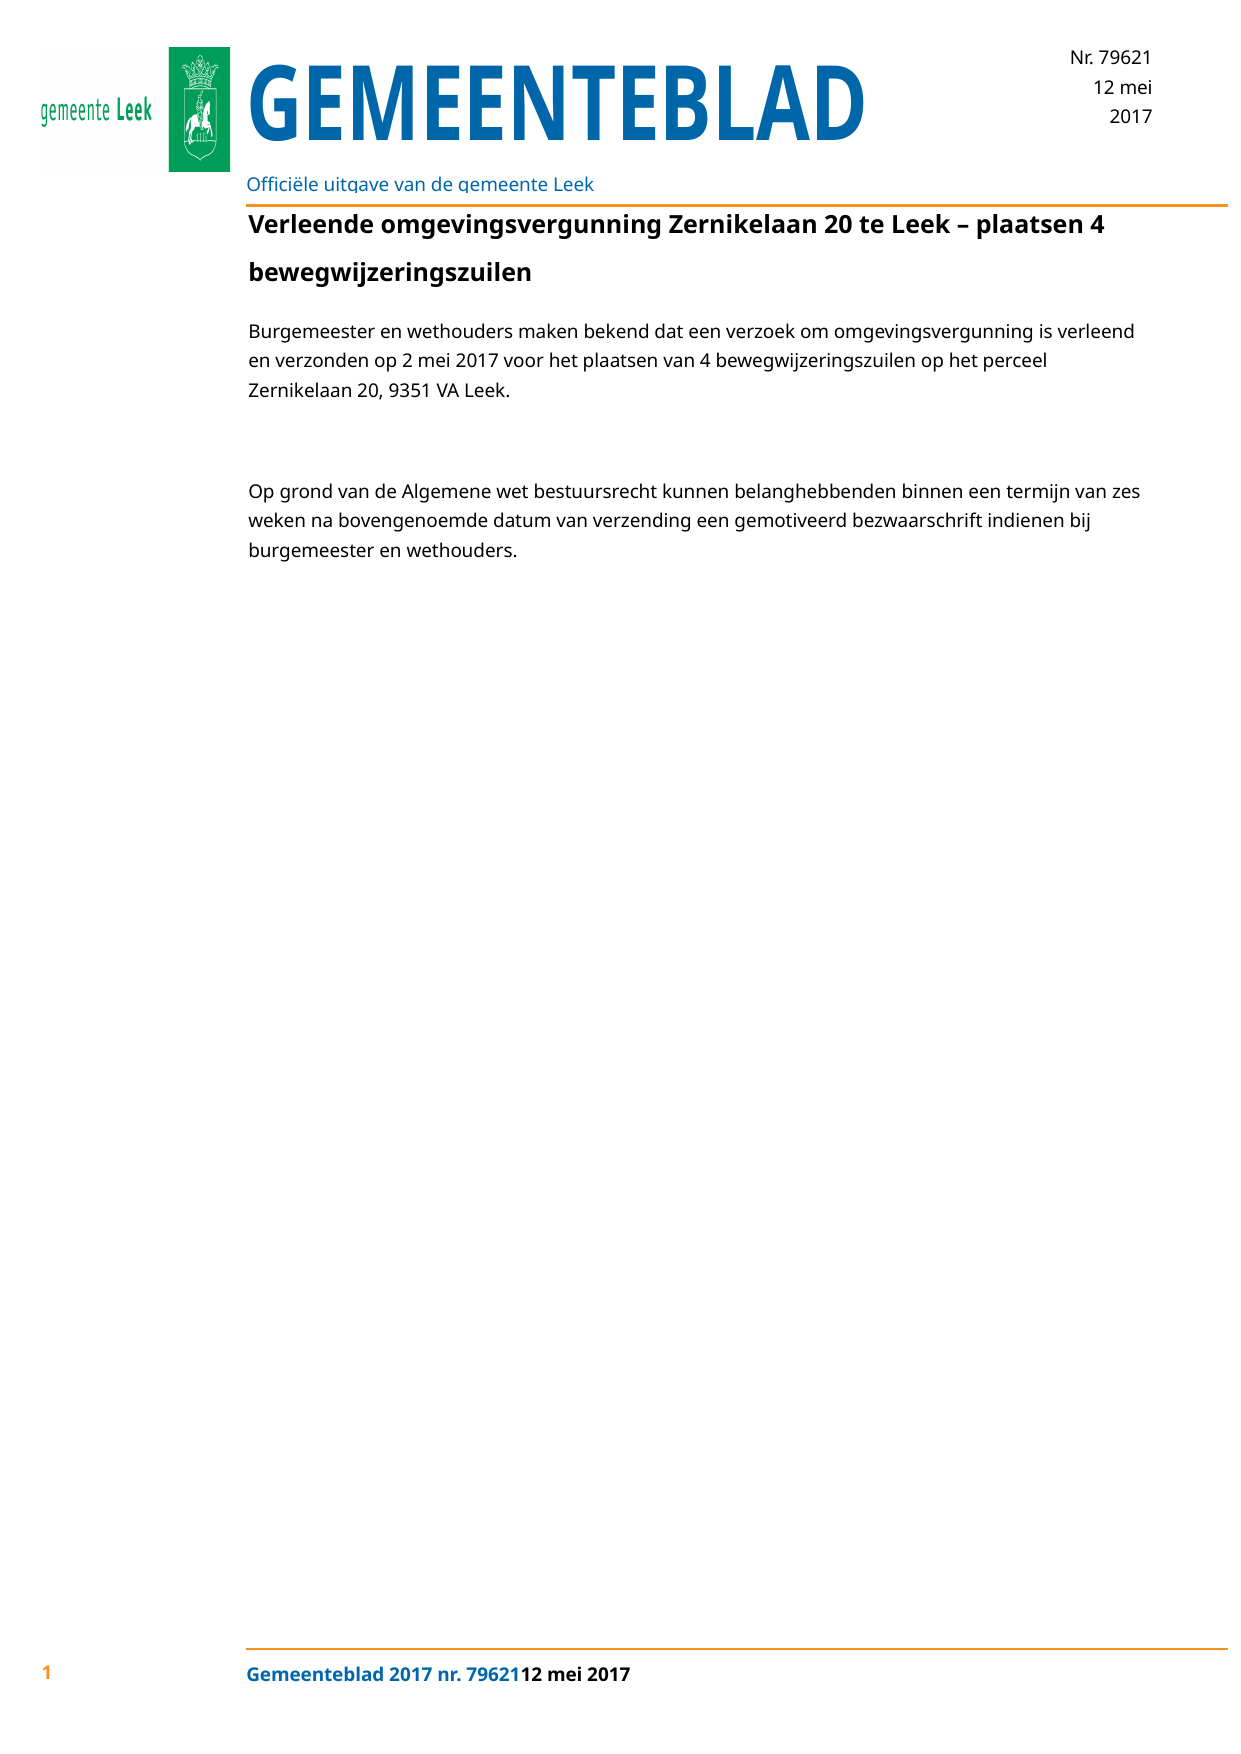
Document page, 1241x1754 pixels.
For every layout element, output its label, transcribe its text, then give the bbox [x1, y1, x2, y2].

text Verleende omgevingsvergunning Zernikelaan 20 te Leek – plaatsen 4 bewegwijzeringszuilen [248, 207, 1152, 288]
text Burgemeester en wethouders maken bekend dat een verzoek om omgevingsvergunning is verleend en verzonden op 2 mei 2017 voor het plaatsen van 4 bewegwijzeringszuilen op het perceel Zernikelaan 20, 9351 VA Leek. [248, 318, 1152, 403]
picture [41, 47, 231, 172]
text Op grond van de Algemene wet bestuursrecht kunnen belanghebbenden binnen een termijn van zes weken na bovengenoemde datum van verzending een gemotiveerd bezwaarschrift indienen bij burgemeester en wethouders. [248, 478, 1152, 563]
